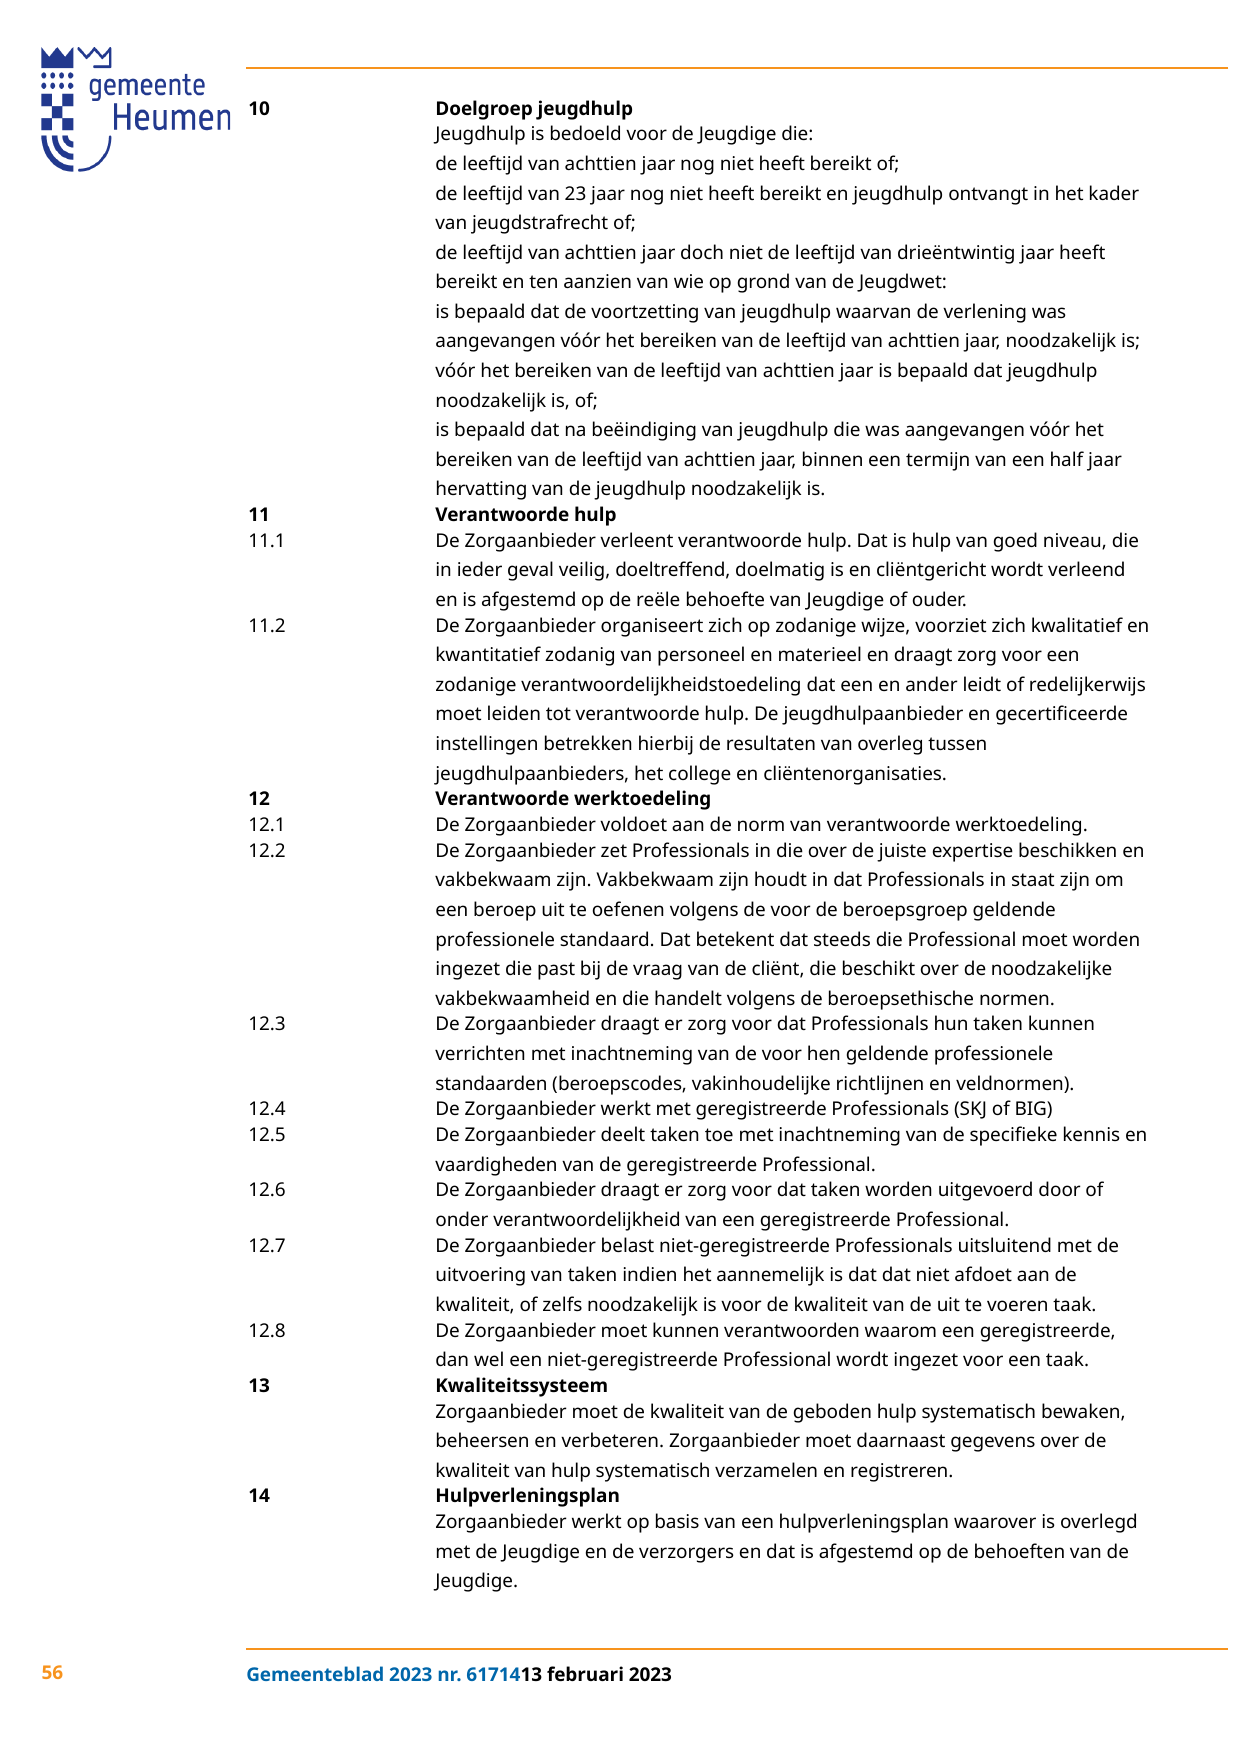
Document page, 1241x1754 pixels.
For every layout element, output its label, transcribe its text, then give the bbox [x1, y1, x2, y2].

table_cell De Zorgaanbieder deelt taken toe met inachtneming van de specifieke kennis en vaardigheden van de geregistreerde Professional. [435, 1121, 1152, 1177]
table_cell 12.3 [248, 1011, 435, 1096]
table_cell Zorgaanbieder moet de kwaliteit van de geboden hulp systematisch bewaken, beheersen en verbeteren. Zorgaanbieder moet daarnaast gegevens over de kwaliteit van hulp systematisch verzamelen en registreren. [435, 1398, 1152, 1483]
table_cell 12.8 [248, 1317, 435, 1372]
table_cell 14 [248, 1483, 435, 1508]
table_cell 11.2 [248, 612, 435, 786]
table_cell De Zorgaanbieder voldoet aan de norm van verantwoorde werktoedeling. [435, 811, 1152, 837]
table_cell 13 [248, 1372, 435, 1398]
table_cell 12.7 [248, 1232, 435, 1317]
table_cell Verantwoorde werktoedeling [435, 786, 1152, 811]
table_cell De Zorgaanbieder draagt er zorg voor dat Professionals hun taken kunnen verrichten met inachtneming van de voor hen geldende professionele standaarden (beroepscodes, vakinhoudelijke richtlijnen en veldnormen). [435, 1011, 1152, 1096]
table_cell Hulpverleningsplan [435, 1483, 1152, 1508]
table_cell De Zorgaanbieder werkt met geregistreerde Professionals (SKJ of BIG) [435, 1096, 1152, 1121]
table_cell De Zorgaanbieder verleent verantwoorde hulp. Dat is hulp van goed niveau, die in ieder geval veilig, doeltreffend, doelmatig is en cliëntgericht wordt verleend en is afgestemd op de reële behoefte van Jeugdige of ouder. [435, 527, 1152, 612]
table_cell 12.2 [248, 837, 435, 1011]
table_cell De Zorgaanbieder belast niet-geregistreerde Professionals uitsluitend met de uitvoering van taken indien het aannemelijk is dat dat niet afdoet aan de kwaliteit, of zelfs noodzakelijk is voor de kwaliteit van de uit te voeren taak. [435, 1232, 1152, 1317]
table_cell De Zorgaanbieder draagt er zorg voor dat taken worden uitgevoerd door of onder verantwoordelijkheid van een geregistreerde Professional. [435, 1177, 1152, 1232]
table_cell 11.1 [248, 527, 435, 612]
picture [41, 47, 231, 172]
table_cell Verantwoorde hulp [435, 501, 1152, 527]
table_cell Doelgroep jeugdhulp [435, 95, 1152, 121]
table_cell 12 [248, 786, 435, 811]
table_cell 12.5 [248, 1121, 435, 1177]
table_cell 12.4 [248, 1096, 435, 1121]
table_cell De Zorgaanbieder zet Professionals in die over de juiste expertise beschikken en vakbekwaam zijn. Vakbekwaam zijn houdt in dat Professionals in staat zijn om een beroep uit te oefenen volgens de voor de beroepsgroep geldende professionele standaard. Dat betekent dat steeds die Professional moet worden ingezet die past bij de vraag van de cliënt, die beschikt over de noodzakelijke vakbekwaamheid en die handelt volgens de beroepsethische normen. [435, 837, 1152, 1011]
table_cell Zorgaanbieder werkt op basis van een hulpverleningsplan waarover is overlegd met de Jeugdige en de verzorgers en dat is afgestemd op de behoeften van de Jeugdige. [435, 1509, 1152, 1593]
table_cell [248, 1509, 435, 1593]
table_cell Kwaliteitssysteem [435, 1372, 1152, 1398]
table_cell [248, 121, 435, 501]
table_cell 12.6 [248, 1177, 435, 1232]
table_cell 10 [248, 95, 435, 121]
table_cell De Zorgaanbieder moet kunnen verantwoorden waarom een geregistreerde, dan wel een niet-geregistreerde Professional wordt ingezet voor een taak. [435, 1317, 1152, 1372]
table_cell 12.1 [248, 811, 435, 837]
table_cell [248, 1398, 435, 1483]
table_cell Jeugdhulp is bedoeld voor de Jeugdige die: de leeftijd van achttien jaar nog niet heeft bereikt of; de leeftijd van 23 jaar nog niet heeft bereikt en jeugdhulp ontvangt in het kader van jeugdstrafrecht of; de leeftijd van achttien jaar doch niet de leeftijd van drieëntwintig jaar heeft bereikt en ten aanzien van wie op grond van de Jeugdwet: is bepaald dat de voortzetting van jeugdhulp waarvan de verlening was aangevangen vóór het bereiken van de leeftijd van achttien jaar, noodzakelijk is; vóór het bereiken van de leeftijd van achttien jaar is bepaald dat jeugdhulp noodzakelijk is, of; is bepaald dat na beëindiging van jeugdhulp die was aangevangen vóór het bereiken van de leeftijd van achttien jaar, binnen een termijn van een half jaar hervatting van de jeugdhulp noodzakelijk is. [435, 121, 1152, 501]
table_cell De Zorgaanbieder organiseert zich op zodanige wijze, voorziet zich kwalitatief en kwantitatief zodanig van personeel en materieel en draagt zorg voor een zodanige verantwoordelijkheidstoedeling dat een en ander leidt of redelijkerwijs moet leiden tot verantwoorde hulp. De jeugdhulpaanbieder en gecertificeerde instellingen betrekken hierbij de resultaten van overleg tussen jeugdhulpaanbieders, het college en cliëntenorganisaties. [435, 612, 1152, 786]
table_cell 11 [248, 501, 435, 527]
